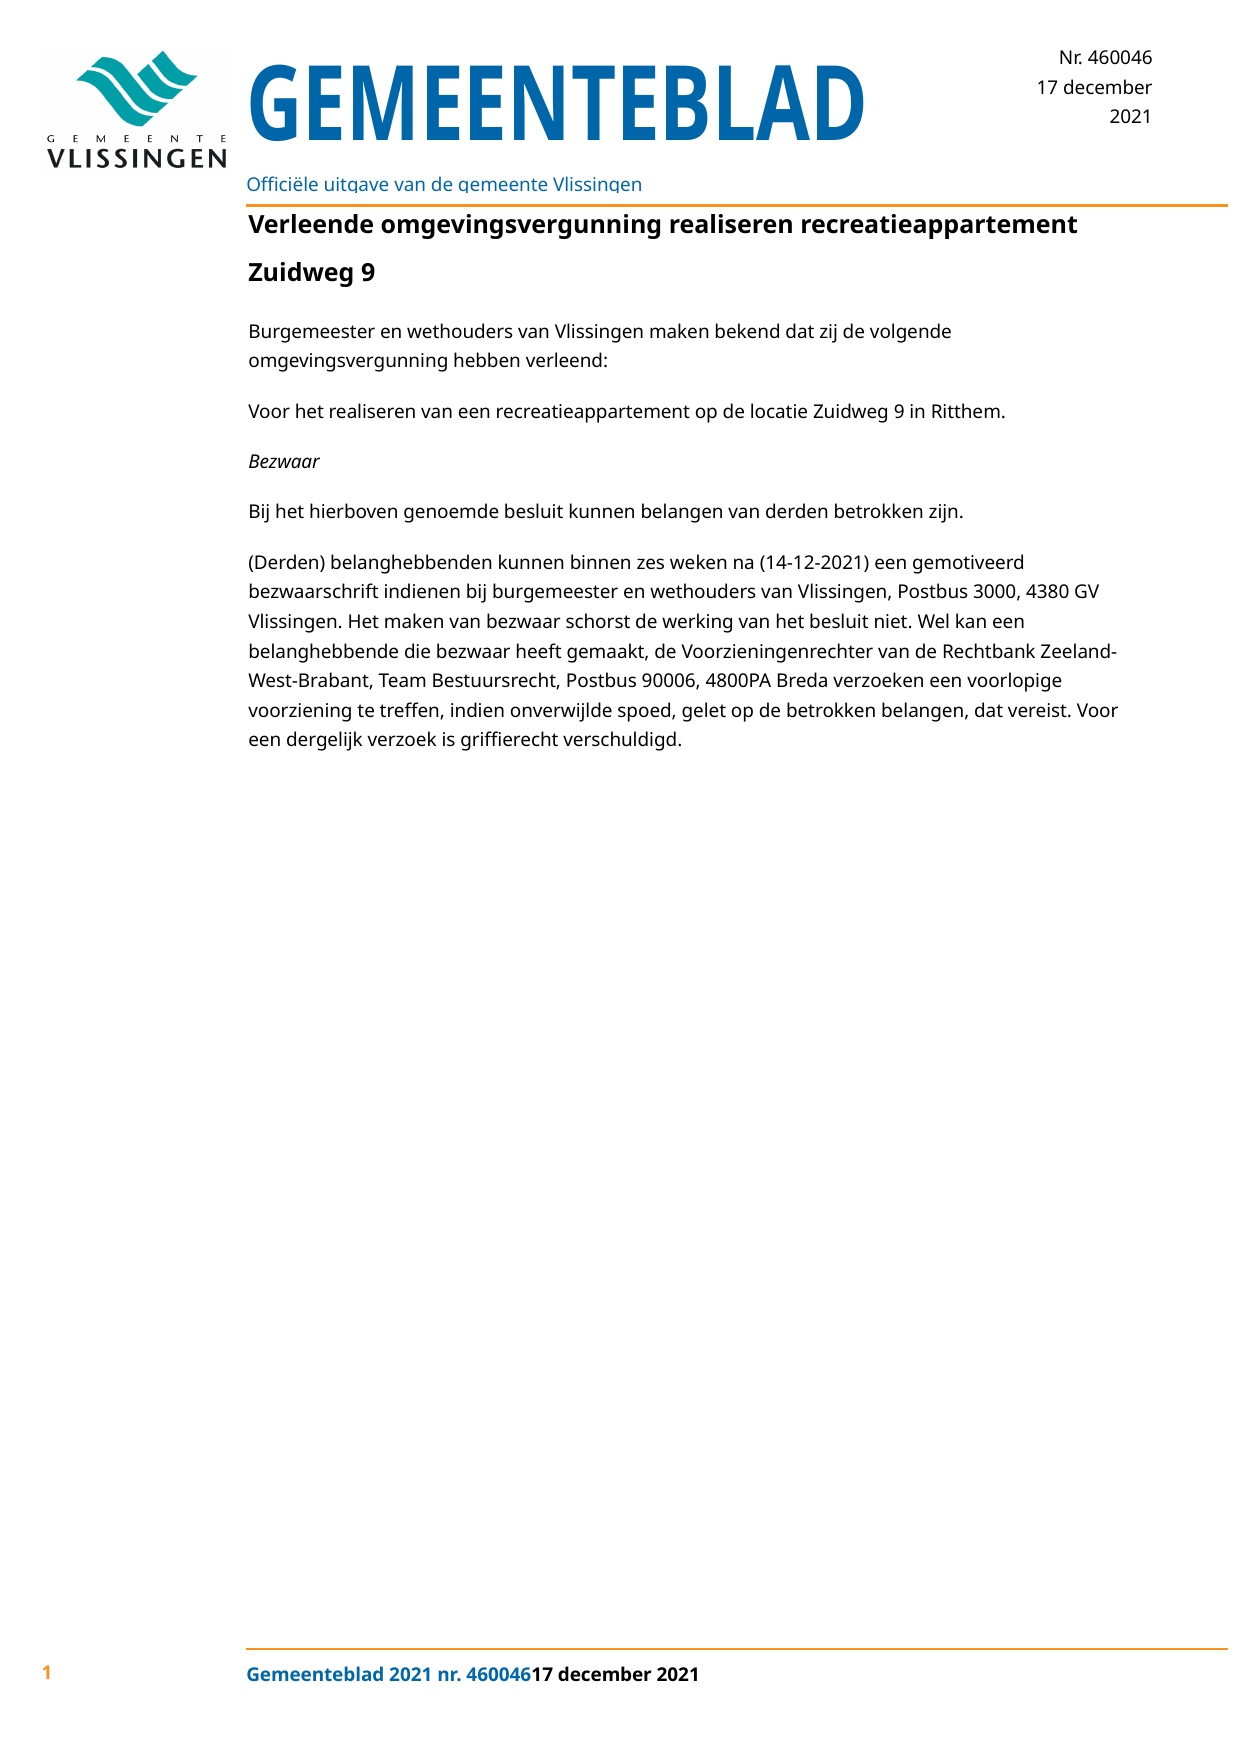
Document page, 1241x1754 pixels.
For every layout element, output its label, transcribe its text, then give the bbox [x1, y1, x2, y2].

text Verleende omgevingsvergunning realiseren recreatieappartement Zuidweg 9 [248, 207, 1152, 288]
text Bij het hierboven genoemde besluit kunnen belangen van derden betrokken zijn. [248, 499, 1152, 524]
text (Derden) belanghebbenden kunnen binnen zes weken na (14-12-2021) een gemotiveerd bezwaarschrift indienen bij burgemeester en wethouders van Vlissingen, Postbus 3000, 4380 GV Vlissingen. Het maken van bezwaar schorst de werking van het besluit niet. Wel kan een belanghebbende die bezwaar heeft gemaakt, de Voorzieningenrechter van de Rechtbank Zeeland-West-Brabant, Team Bestuursrecht, Postbus 90006, 4800PA Breda verzoeken een voorlopige voorziening te treffen, indien onverwijlde spoed, gelet op de betrokken belangen, dat vereist. Voor een dergelijk verzoek is griffierecht verschuldigd. [248, 549, 1152, 752]
text Bezwaar [248, 448, 1152, 474]
text Burgemeester en wethouders van Vlissingen maken bekend dat zij de volgende omgevingsvergunning hebben verleend: [248, 318, 1152, 373]
picture [41, 47, 231, 172]
text Voor het realiseren van een recreatieappartement op de locatie Zuidweg 9 in Ritthem. [248, 398, 1152, 424]
